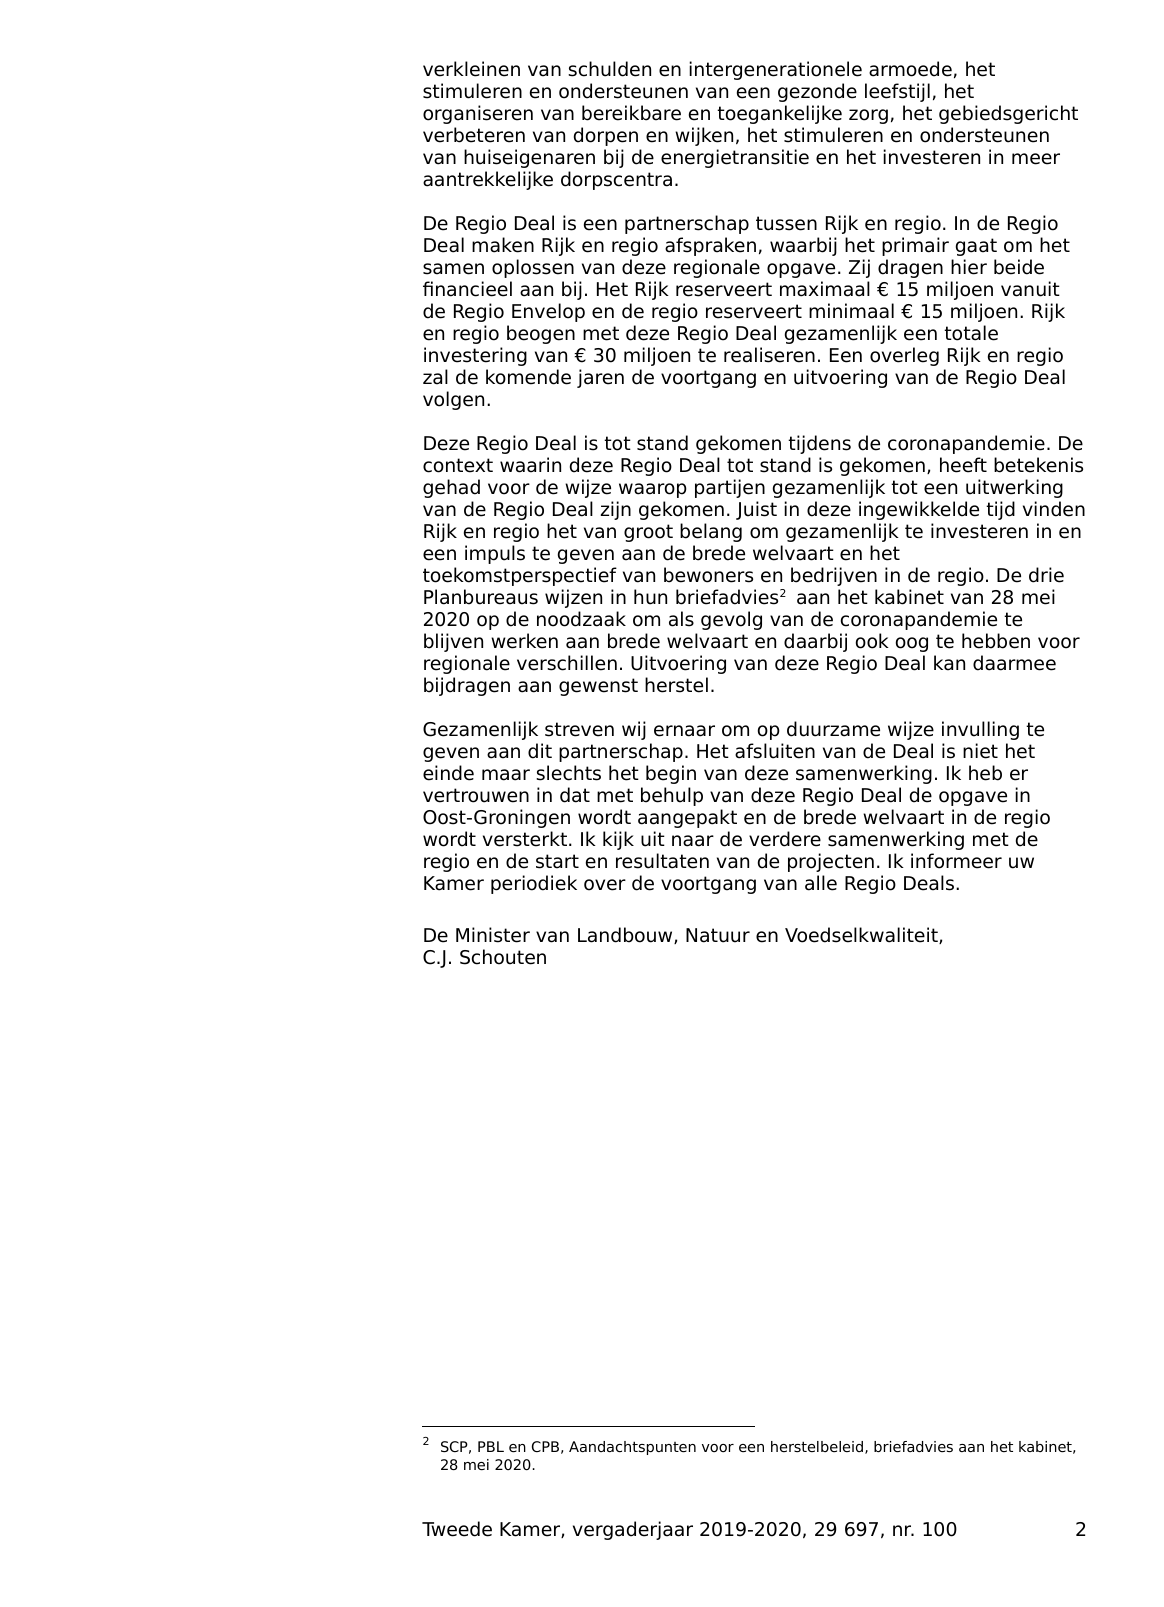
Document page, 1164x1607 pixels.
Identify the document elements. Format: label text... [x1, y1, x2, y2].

text Gezamenlijk streven wij ernaar om op duurzame wijze invulling te geven aan dit partnerschap. Het afsluiten van de Deal is niet het einde maar slechts het begin van deze samenwerking. Ik heb er vertrouwen in dat met behulp van deze Regio Deal de opgave in Oost-Groningen wordt aangepakt en de brede welvaart in de regio wordt versterkt. Ik kijk uit naar de verdere samenwerking met de regio en de start en resultaten van de projecten. Ik informeer uw Kamer periodiek over de voortgang van alle Regio Deals. [422, 719, 1087, 895]
text De Minister van Landbouw, Natuur en Voedselkwaliteit, C.J. Schouten [422, 925, 1087, 969]
text verkleinen van schulden en intergenerationele armoede, het stimuleren en ondersteunen van een gezonde leefstijl, het organiseren van bereikbare en toegankelijke zorg, het gebiedsgericht verbeteren van dorpen en wijken, het stimuleren en ondersteunen van huiseigenaren bij de energietransitie en het investeren in meer aantrekkelijke dorpscentra. [422, 59, 1087, 191]
text De Regio Deal is een partnerschap tussen Rijk en regio. In de Regio Deal maken Rijk en regio afspraken, waarbij het primair gaat om het samen oplossen van deze regionale opgave. Zij dragen hier beide financieel aan bij. Het Rijk reserveert maximaal € 15 miljoen vanuit de Regio Envelop en de regio reserveert minimaal € 15 miljoen. Rijk en regio beogen met deze Regio Deal gezamenlijk een totale investering van € 30 miljoen te realiseren. Een overleg Rijk en regio zal de komende jaren de voortgang en uitvoering van de Regio Deal volgen. [422, 213, 1087, 411]
text SCP, PBL en CPB, Aandachtspunten voor een herstelbeleid, briefadvies aan het kabinet, 28 mei 2020. [422, 1435, 1087, 1474]
text Deze Regio Deal is tot stand gekomen tijdens de coronapandemie. De context waarin deze Regio Deal tot stand is gekomen, heeft betekenis gehad voor de wijze waarop partijen gezamenlijk tot een uitwerking van de Regio Deal zijn gekomen. Juist in deze ingewikkelde tijd vinden Rijk en regio het van groot belang om gezamenlijk te investeren in en een impuls te geven aan de brede welvaart en het toekomstperspectief van bewoners en bedrijven in de regio. De drie Planbureaus wijzen in hun briefadvies aan het kabinet van 28 mei 2020 op de noodzaak om als gevolg van de coronapandemie te blijven werken aan brede welvaart en daarbij ook oog te hebben voor regionale verschillen. Uitvoering van deze Regio Deal kan daarmee bijdragen aan gewenst herstel. [422, 433, 1087, 697]
